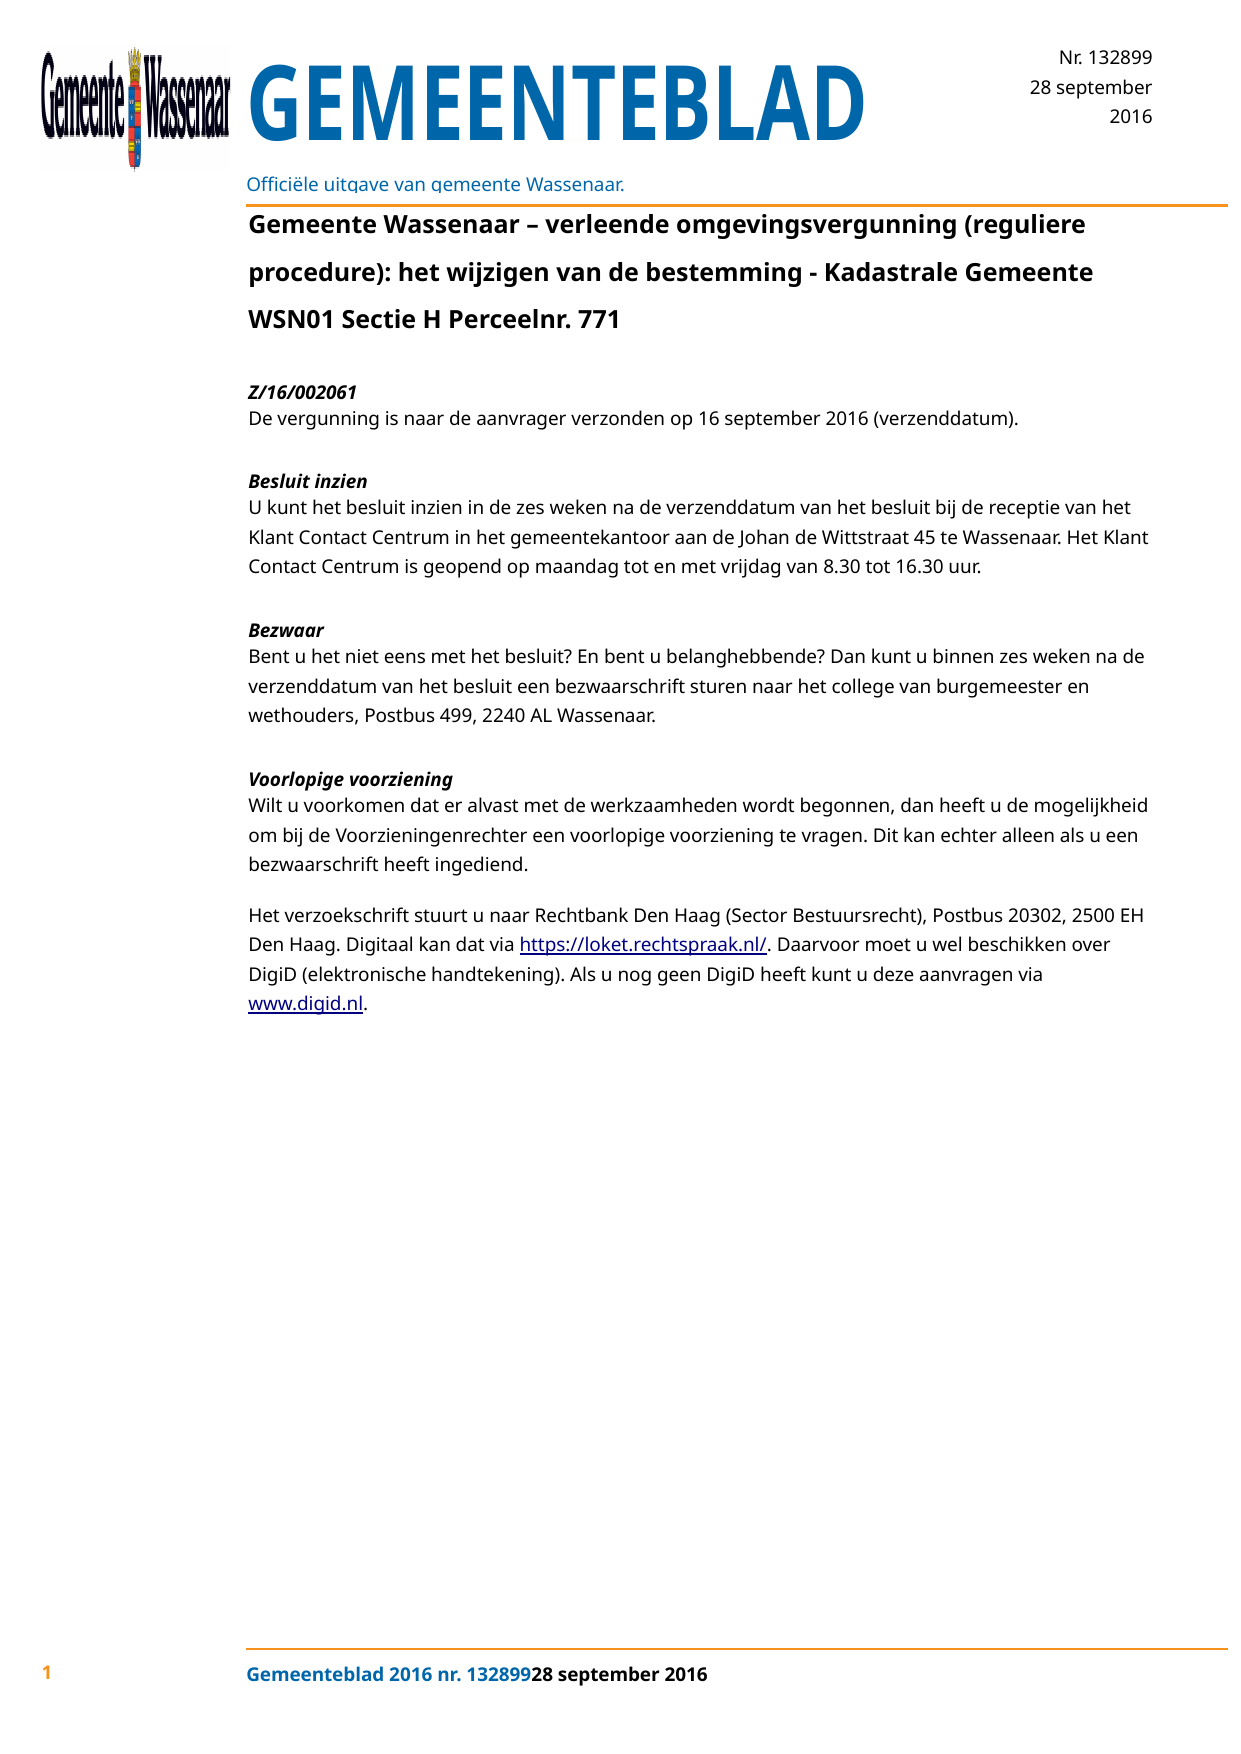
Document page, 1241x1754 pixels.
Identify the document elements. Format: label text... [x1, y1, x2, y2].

text Voorlopige voorziening [248, 766, 1152, 792]
text De vergunning is naar de aanvrager verzonden op 16 september 2016 (verzenddatum). [248, 405, 1152, 431]
text Wilt u voorkomen dat er alvast met de werkzaamheden wordt begonnen, dan heeft u de mogelijkheid om bij de Voorzieningenrechter een voorlopige voorziening te vragen. Dit kan echter alleen als u een bezwaarschrift heeft ingediend. [248, 792, 1152, 877]
text Bezwaar [248, 618, 1152, 643]
text U kunt het besluit inzien in de zes weken na de verzenddatum van het besluit bij de receptie van het Klant Contact Centrum in het gemeentekantoor aan de Johan de Wittstraat 45 te Wassenaar. Het Klant Contact Centrum is geopend op maandag tot en met vrijdag van 8.30 tot 16.30 uur. [248, 494, 1152, 579]
text Z/16/002061 [248, 379, 1152, 405]
text Gemeente Wassenaar – verleende omgevingsvergunning (reguliere procedure): het wijzigen van de bestemming - Kadastrale Gemeente WSN01 Sectie H Perceelnr. 771 [248, 207, 1152, 336]
text Bent u het niet eens met het besluit? En bent u belanghebbende? Dan kunt u binnen zes weken na de verzenddatum van het besluit een bezwaarschrift sturen naar het college van burgemeester en wethouders, Postbus 499, 2240 AL Wassenaar. [248, 643, 1152, 728]
picture [41, 47, 231, 172]
text Het verzoekschrift stuurt u naar Rechtbank Den Haag (Sector Bestuursrecht), Postbus 20302, 2500 EH Den Haag. Digitaal kan dat via https://loket.rechtspraak.nl/. Daarvoor moet u wel beschikken over DigiD (elektronische handtekening). Als u nog geen DigiD heeft kunt u deze aanvragen via www.digid.nl. [248, 902, 1152, 1016]
text Besluit inzien [248, 469, 1152, 494]
